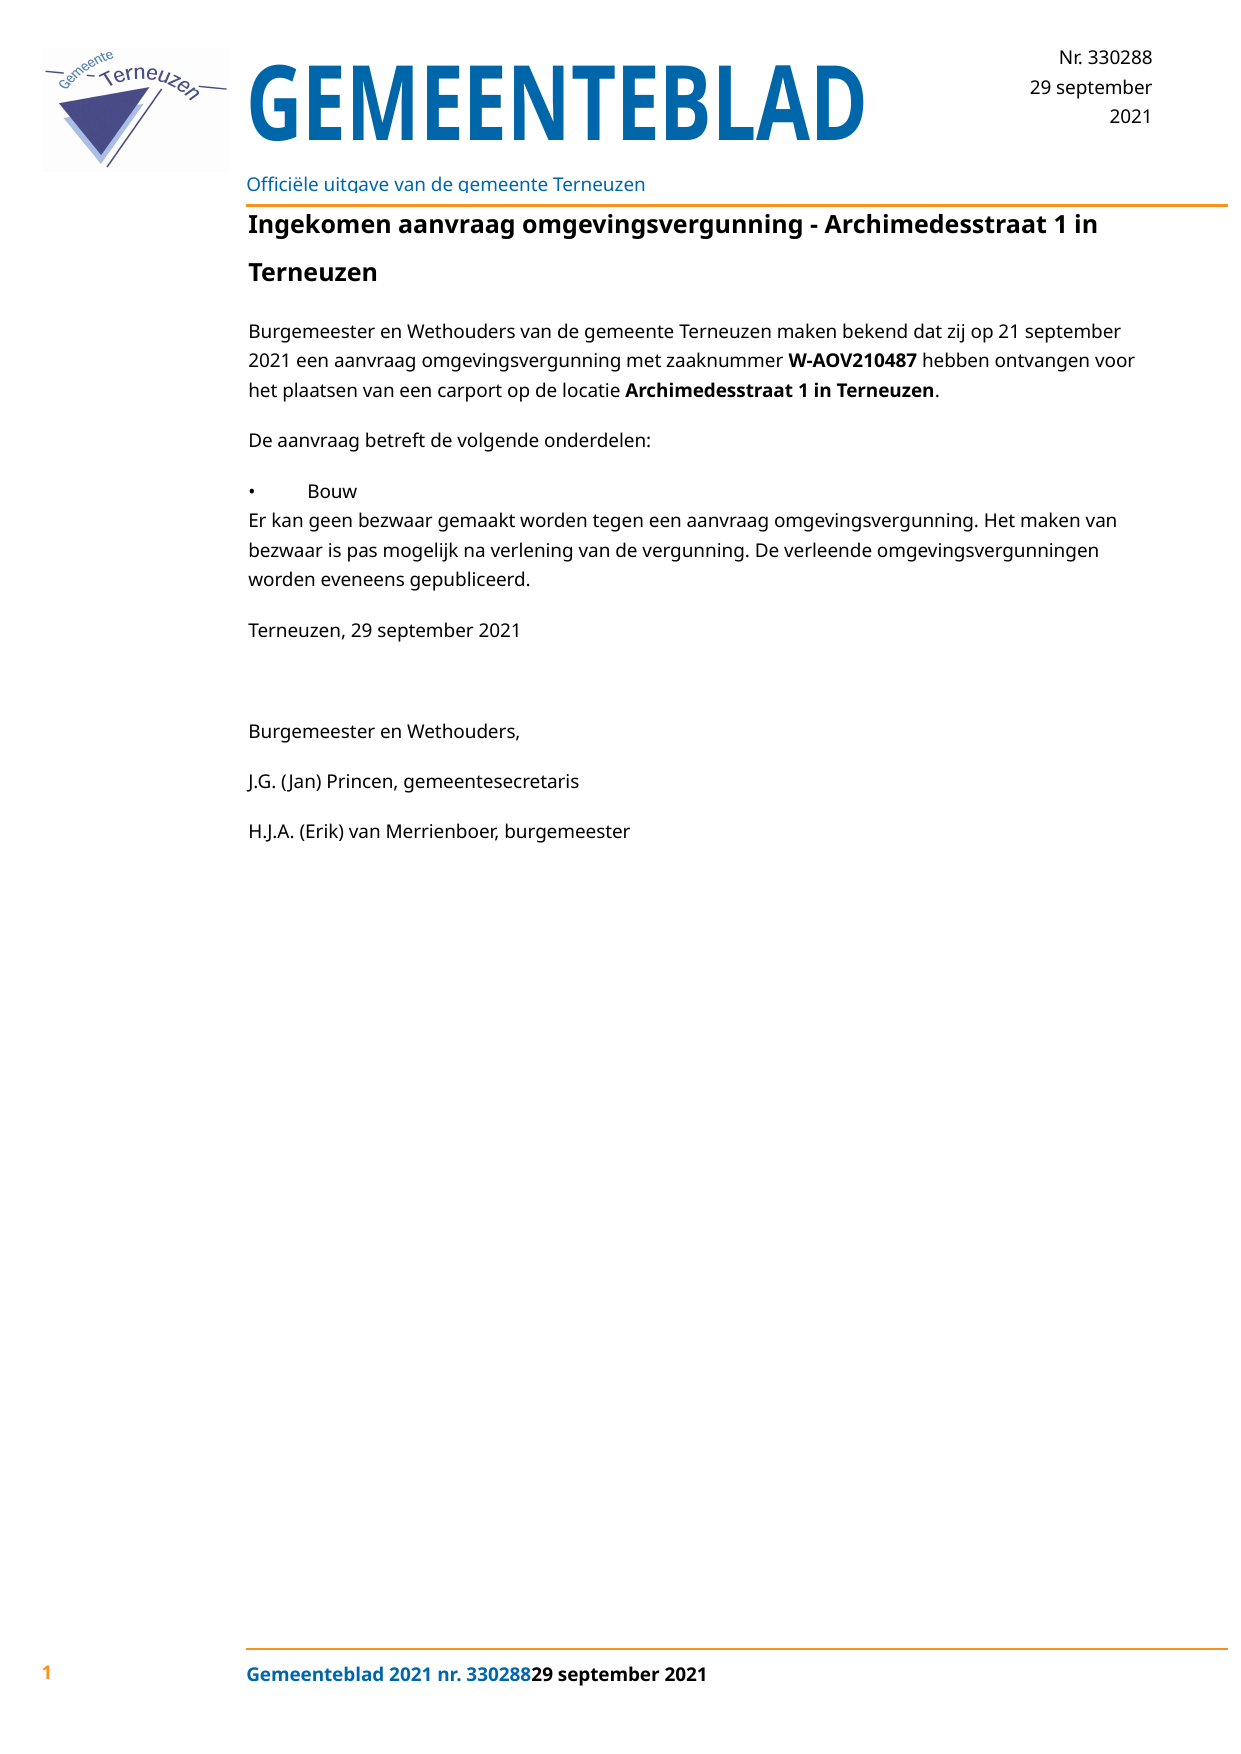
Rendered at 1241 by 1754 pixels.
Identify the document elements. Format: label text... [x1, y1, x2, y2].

text H.J.A. (Erik) van Merrienboer, burgemeester [248, 819, 1152, 844]
text Ingekomen aanvraag omgevingsvergunning - Archimedesstraat 1 in Terneuzen [248, 207, 1152, 288]
text Burgemeester en Wethouders van de gemeente Terneuzen maken bekend dat zij op 21 september 2021 een aanvraag omgevingsvergunning met zaaknummer W-AOV210487 hebben ontvangen voor het plaatsen van een carport op de locatie Archimedesstraat 1 in Terneuzen. [248, 318, 1152, 403]
text Burgemeester en Wethouders, [248, 718, 1152, 744]
list Bouw [248, 478, 1152, 504]
picture [41, 47, 231, 172]
text Terneuzen, 29 september 2021 [248, 617, 1152, 643]
text J.G. (Jan) Princen, gemeentesecretaris [248, 768, 1152, 794]
text De aanvraag betreft de volgende onderdelen: [248, 427, 1152, 453]
text Er kan geen bezwaar gemaakt worden tegen een aanvraag omgevingsvergunning. Het maken van bezwaar is pas mogelijk na verlening van de vergunning. De verleende omgevingsvergunningen worden eveneens gepubliceerd. [248, 507, 1152, 592]
